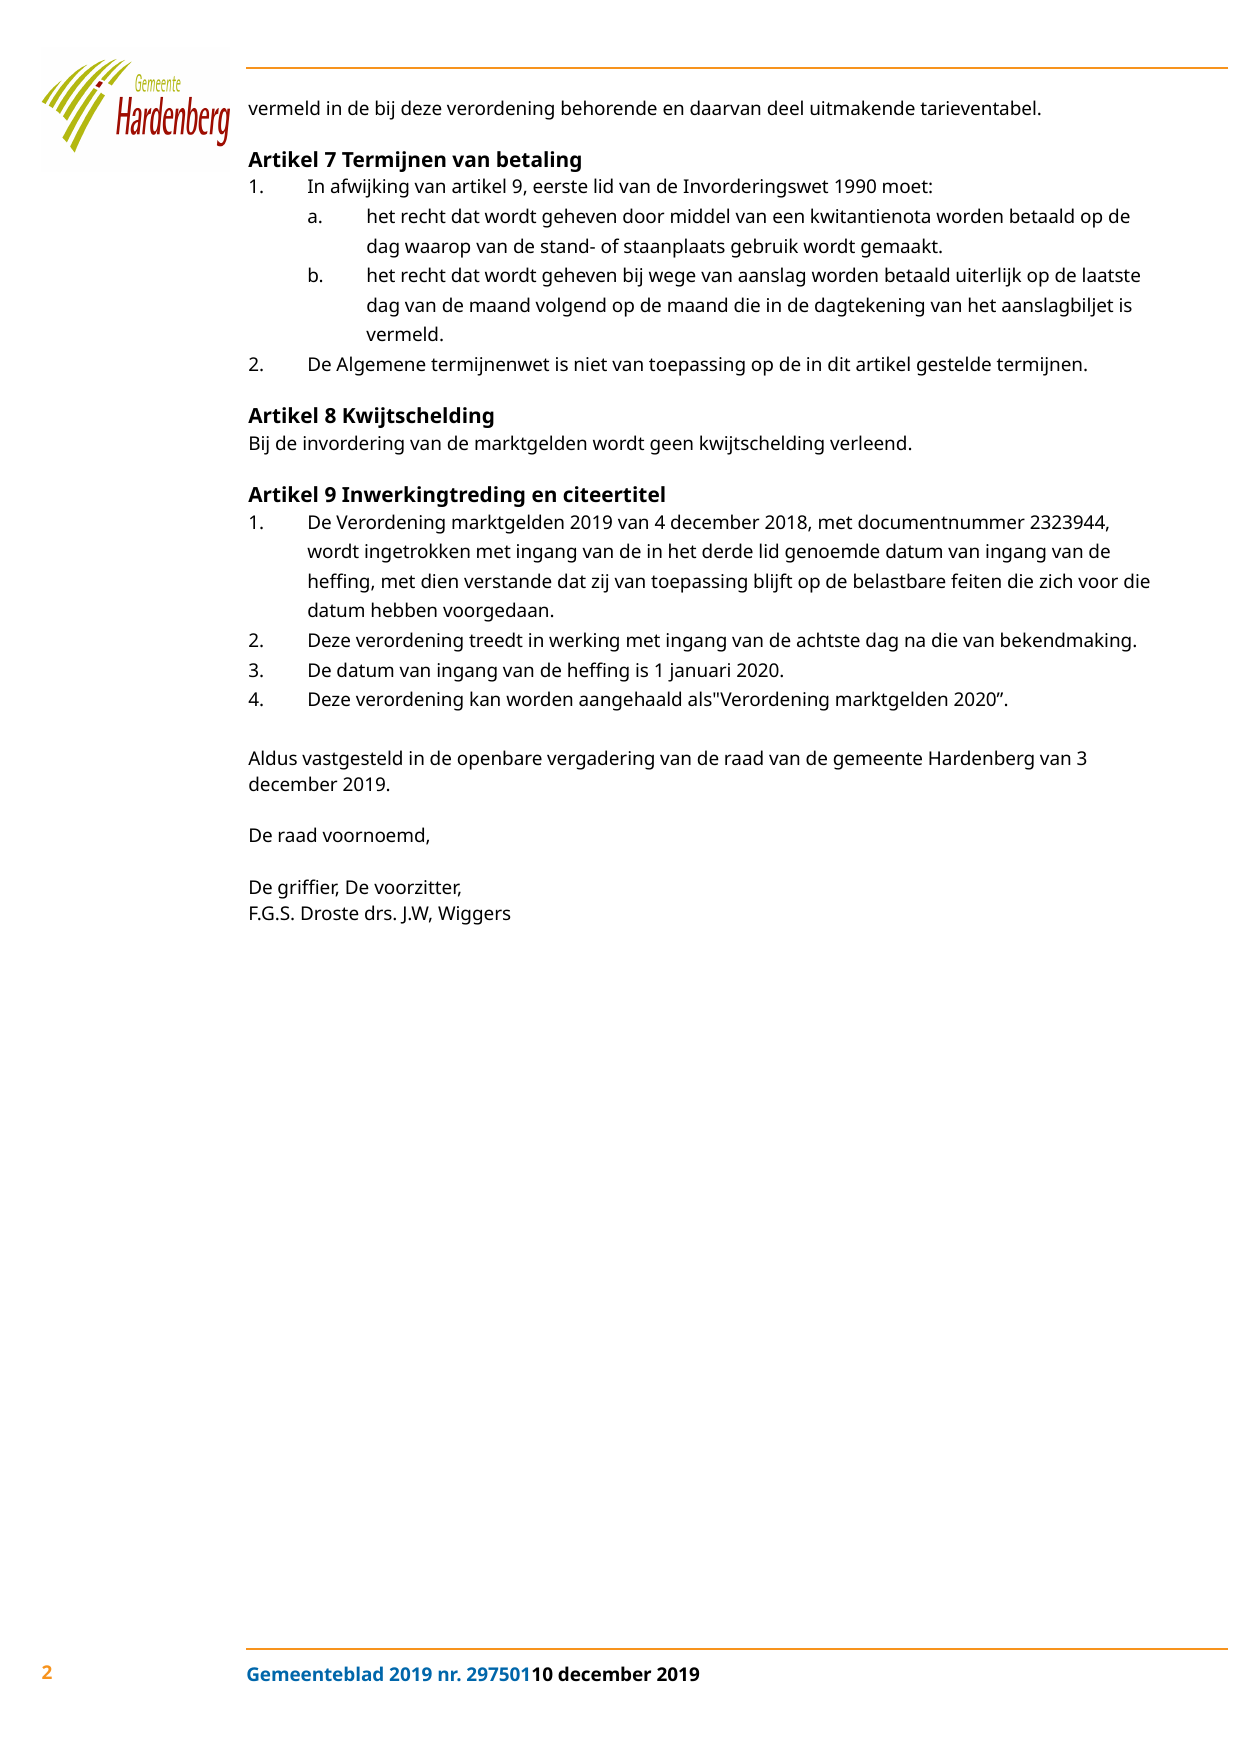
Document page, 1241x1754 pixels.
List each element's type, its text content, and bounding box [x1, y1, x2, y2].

text De raad voornoemd, [248, 823, 1152, 848]
text Artikel 9 Inwerkingtreding en citeertitel [248, 480, 1152, 509]
text Artikel 7 Termijnen van betaling [248, 145, 1152, 174]
picture [41, 47, 231, 172]
text Aldus vastgesteld in de openbare vergadering van de raad van de gemeente Hardenberg van 3 december 2019. [248, 746, 1152, 797]
list het recht dat wordt geheven door middel van een kwitantienota worden betaald op de dag waarop van de stand- of staanplaats gebruik wordt gemaakt. [307, 203, 1152, 258]
list De datum van ingang van de heffing is 1 januari 2020. [248, 657, 1152, 682]
text F.G.S. Droste drs. J.W, Wiggers [248, 900, 1152, 926]
text Artikel 8 Kwijtschelding [248, 402, 1152, 430]
list Deze verordening treedt in werking met ingang van de achtste dag na die van bekendmaking. [248, 627, 1152, 653]
text De griffier, De voorzitter, [248, 874, 1152, 900]
text Bij de invordering van de marktgelden wordt geen kwijtschelding verleend. [248, 430, 1152, 456]
list De Verordening marktgelden 2019 van 4 december 2018, met documentnummer 2323944, wordt ingetrokken met ingang van de in het derde lid genoemde datum van ingang van de heffing, met dien verstande dat zij van toepassing blijft op de belastbare feiten die zich voor die datum hebben voorgedaan. [248, 509, 1152, 623]
list het recht dat wordt geheven bij wege van aanslag worden betaald uiterlijk op de laatste dag van de maand volgend op de maand die in de dagtekening van het aanslagbiljet is vermeld. [307, 262, 1152, 347]
text vermeld in de bij deze verordening behorende en daarvan deel uitmakende tarieventabel. [248, 95, 1152, 121]
list Deze verordening kan worden aangehaald als"Verordening marktgelden 2020”. [248, 686, 1152, 712]
list De Algemene termijnenwet is niet van toepassing op de in dit artikel gestelde termijnen. [248, 351, 1152, 377]
list In afwijking van artikel 9, eerste lid van de Invorderingswet 1990 moet: [248, 174, 1152, 199]
